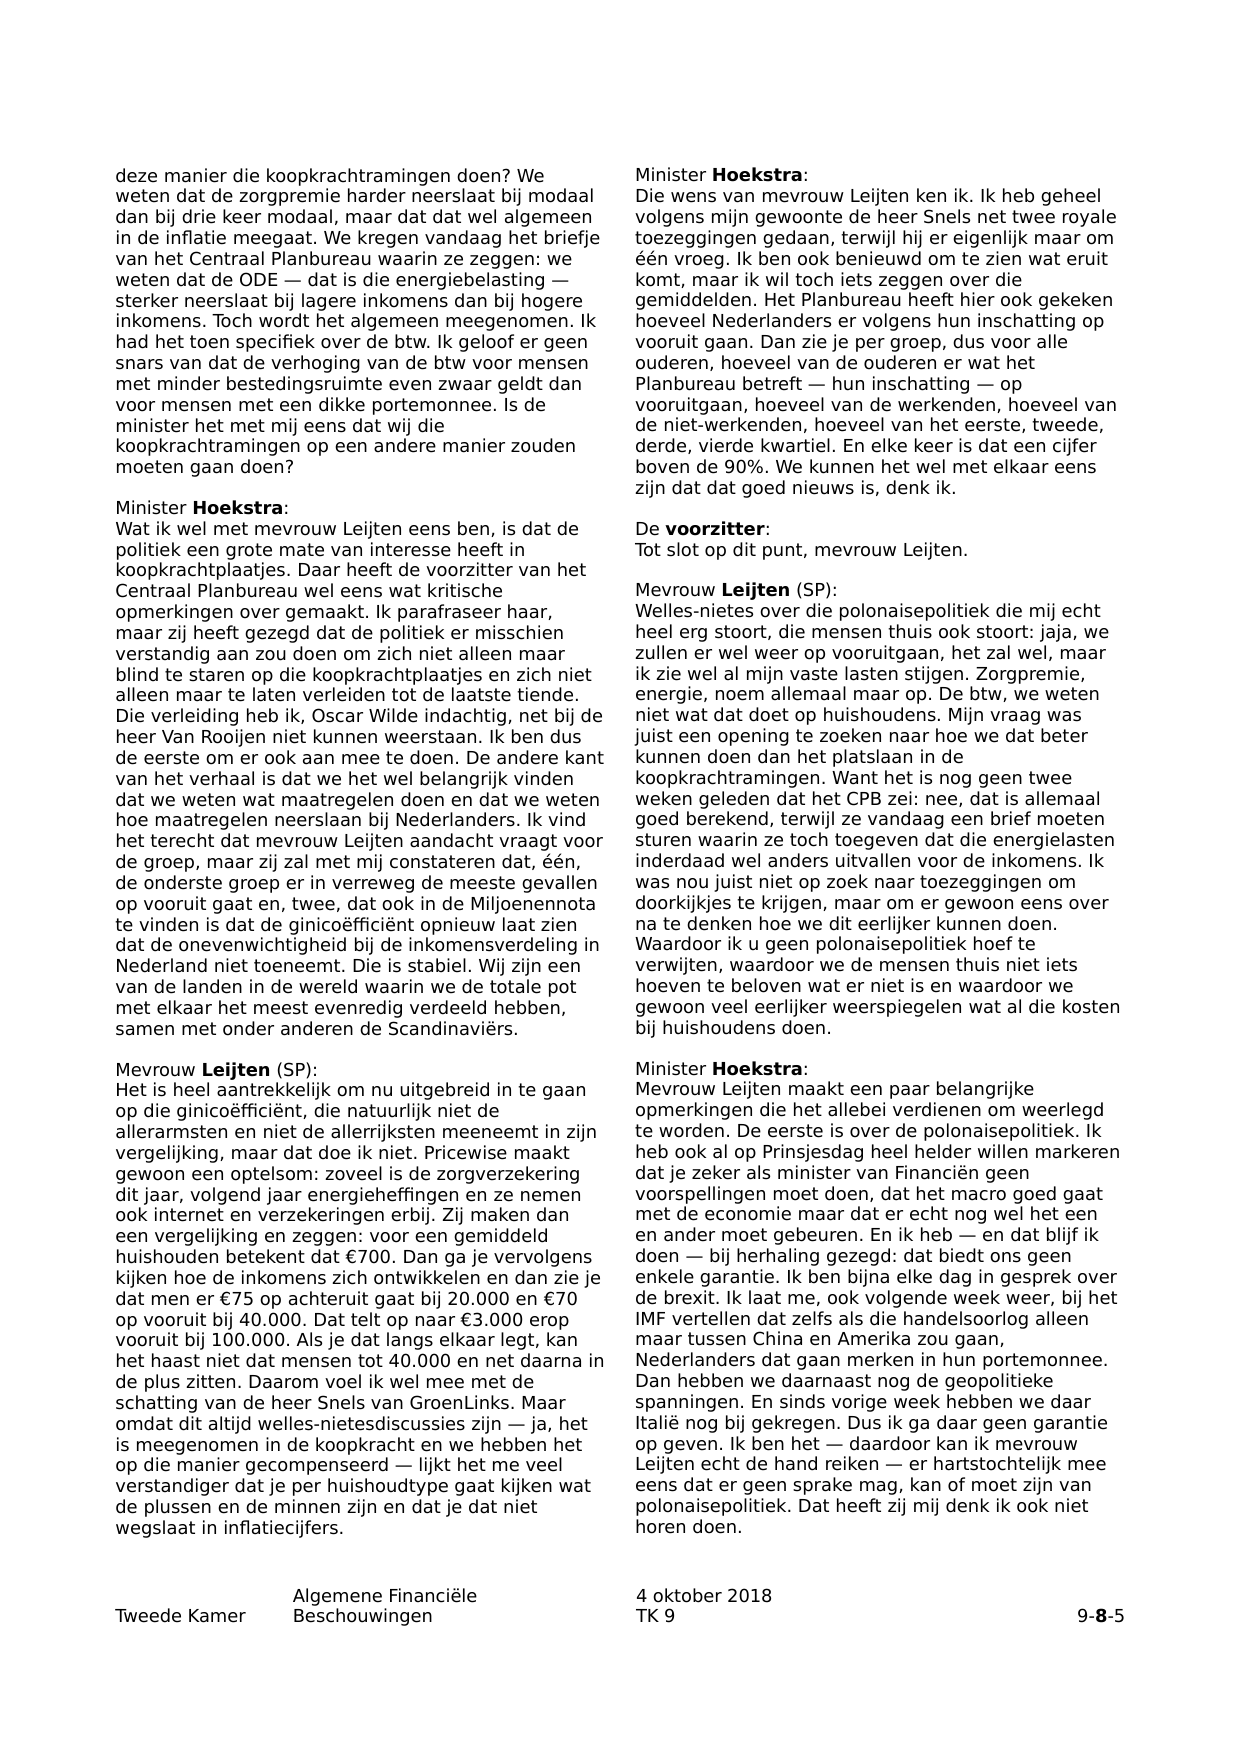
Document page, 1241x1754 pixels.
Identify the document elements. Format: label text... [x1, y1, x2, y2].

text Mevrouw Leijten (SP): [635, 580, 1125, 601]
text Minister Hoekstra: [635, 1058, 1125, 1079]
text De voorzitter: [635, 518, 1125, 539]
text deze manier die koopkrachtramingen doen? We weten dat de zorgpremie harder neerslaat bij modaal dan bij drie keer modaal, maar dat dat wel algemeen in de inflatie meegaat. We kregen vandaag het briefje van het Centraal Planbureau waarin ze zeggen: we weten dat de ODE — dat is die energiebelasting — sterker neerslaat bij lagere inkomens dan bij hogere inkomens. Toch wordt het algemeen meegenomen. Ik had het toen specifiek over de btw. Ik geloof er geen snars van dat de verhoging van de btw voor mensen met minder bestedingsruimte even zwaar geldt dan voor mensen met een dikke portemonnee. Is de minister het met mij eens dat wij die koopkrachtramingen op een andere manier zouden moeten gaan doen? [115, 165, 605, 478]
text Welles-nietes over die polonaisepolitiek die mij echt heel erg stoort, die mensen thuis ook stoort: jaja, we zullen er wel weer op vooruitgaan, het zal wel, maar ik zie wel al mijn vaste lasten stijgen. Zorgpremie, energie, noem allemaal maar op. De btw, we weten niet wat dat doet op huishoudens. Mijn vraag was juist een opening te zoeken naar hoe we dat beter kunnen doen dan het platslaan in de koopkrachtramingen. Want het is nog geen twee weken geleden dat het CPB zei: nee, dat is allemaal goed berekend, terwijl ze vandaag een brief moeten sturen waarin ze toch toegeven dat die energielasten inderdaad wel anders uitvallen voor de inkomens. Ik was nou juist niet op zoek naar toezeggingen om doorkijkjes te krijgen, maar om er gewoon eens over na te denken hoe we dit eerlijker kunnen doen. Waardoor ik u geen polonaisepolitiek hoef te verwijten, waardoor we de mensen thuis niet iets hoeven te beloven wat er niet is en waardoor we gewoon veel eerlijker weerspiegelen wat al die kosten bij huishoudens doen. [635, 601, 1125, 1038]
text Wat ik wel met mevrouw Leijten eens ben, is dat de politiek een grote mate van interesse heeft in koopkrachtplaatjes. Daar heeft de voorzitter van het Centraal Planbureau wel eens wat kritische opmerkingen over gemaakt. Ik parafraseer haar, maar zij heeft gezegd dat de politiek er misschien verstandig aan zou doen om zich niet alleen maar blind te staren op die koopkrachtplaatjes en zich niet alleen maar te laten verleiden tot de laatste tiende. Die verleiding heb ik, Oscar Wilde indachtig, net bij de heer Van Rooijen niet kunnen weerstaan. Ik ben dus de eerste om er ook aan mee te doen. De andere kant van het verhaal is dat we het wel belangrijk vinden dat we weten wat maatregelen doen en dat we weten hoe maatregelen neerslaan bij Nederlanders. Ik vind het terecht dat mevrouw Leijten aandacht vraagt voor de groep, maar zij zal met mij constateren dat, één, de onderste groep er in verreweg de meeste gevallen op vooruit gaat en, twee, dat ook in de Miljoenennota te vinden is dat de ginicoëfficiënt opnieuw laat zien dat de onevenwichtigheid bij de inkomensverdeling in Nederland niet toeneemt. Die is stabiel. Wij zijn een van de landen in de wereld waarin we de totale pot met elkaar het meest evenredig verdeeld hebben, samen met onder anderen de Scandinaviërs. [115, 518, 605, 1039]
text Die wens van mevrouw Leijten ken ik. Ik heb geheel volgens mijn gewoonte de heer Snels net twee royale toezeggingen gedaan, terwijl hij er eigenlijk maar om één vroeg. Ik ben ook benieuwd om te zien wat eruit komt, maar ik wil toch iets zeggen over die gemiddelden. Het Planbureau heeft hier ook gekeken hoeveel Nederlanders er volgens hun inschatting op vooruit gaan. Dan zie je per groep, dus voor alle ouderen, hoeveel van de ouderen er wat het Planbureau betreft — hun inschatting — op vooruitgaan, hoeveel van de werkenden, hoeveel van de niet-werkenden, hoeveel van het eerste, tweede, derde, vierde kwartiel. En elke keer is dat een cijfer boven de 90%. We kunnen het wel met elkaar eens zijn dat dat goed nieuws is, denk ik. [635, 186, 1125, 498]
text Mevrouw Leijten maakt een paar belangrijke opmerkingen die het allebei verdienen om weerlegd te worden. De eerste is over de polonaisepolitiek. Ik heb ook al op Prinsjesdag heel helder willen markeren dat je zeker als minister van Financiën geen voorspellingen moet doen, dat het macro goed gaat met de economie maar dat er echt nog wel het een en ander moet gebeuren. En ik heb — en dat blijf ik doen — bij herhaling gezegd: dat biedt ons geen enkele garantie. Ik ben bijna elke dag in gesprek over de brexit. Ik laat me, ook volgende week weer, bij het IMF vertellen dat zelfs als die handelsoorlog alleen maar tussen China en Amerika zou gaan, Nederlanders dat gaan merken in hun portemonnee. Dan hebben we daarnaast nog de geopolitieke spanningen. En sinds vorige week hebben we daar Italië nog bij gekregen. Dus ik ga daar geen garantie op geven. Ik ben het — daardoor kan ik mevrouw Leijten echt de hand reiken — er hartstochtelijk mee eens dat er geen sprake mag, kan of moet zijn van polonaisepolitiek. Dat heeft zij mij denk ik ook niet horen doen. [635, 1079, 1125, 1537]
text Minister Hoekstra: [115, 498, 605, 518]
text Tot slot op dit punt, mevrouw Leijten. [635, 539, 1125, 560]
text Mevrouw Leijten (SP): [115, 1059, 605, 1080]
text Minister Hoekstra: [635, 165, 1125, 186]
text Het is heel aantrekkelijk om nu uitgebreid in te gaan op die ginicoëfficiënt, die natuurlijk niet de allerarmsten en niet de allerrijksten meeneemt in zijn vergelijking, maar dat doe ik niet. Pricewise maakt gewoon een optelsom: zoveel is de zorgverzekering dit jaar, volgend jaar energieheffingen en ze nemen ook internet en verzekeringen erbij. Zij maken dan een vergelijking en zeggen: voor een gemiddeld huishouden betekent dat €700. Dan ga je vervolgens kijken hoe de inkomens zich ontwikkelen en dan zie je dat men er €75 op achteruit gaat bij 20.000 en €70 op vooruit bij 40.000. Dat telt op naar €3.000 erop vooruit bij 100.000. Als je dat langs elkaar legt, kan het haast niet dat mensen tot 40.000 en net daarna in de plus zitten. Daarom voel ik wel mee met de schatting van de heer Snels van GroenLinks. Maar omdat dit altijd welles-nietesdiscussies zijn — ja, het is meegenomen in de koopkracht en we hebben het op die manier gecompenseerd — lijkt het me veel verstandiger dat je per huishoudtype gaat kijken wat de plussen en de minnen zijn en dat je dat niet wegslaat in inflatiecijfers. [115, 1080, 605, 1538]
